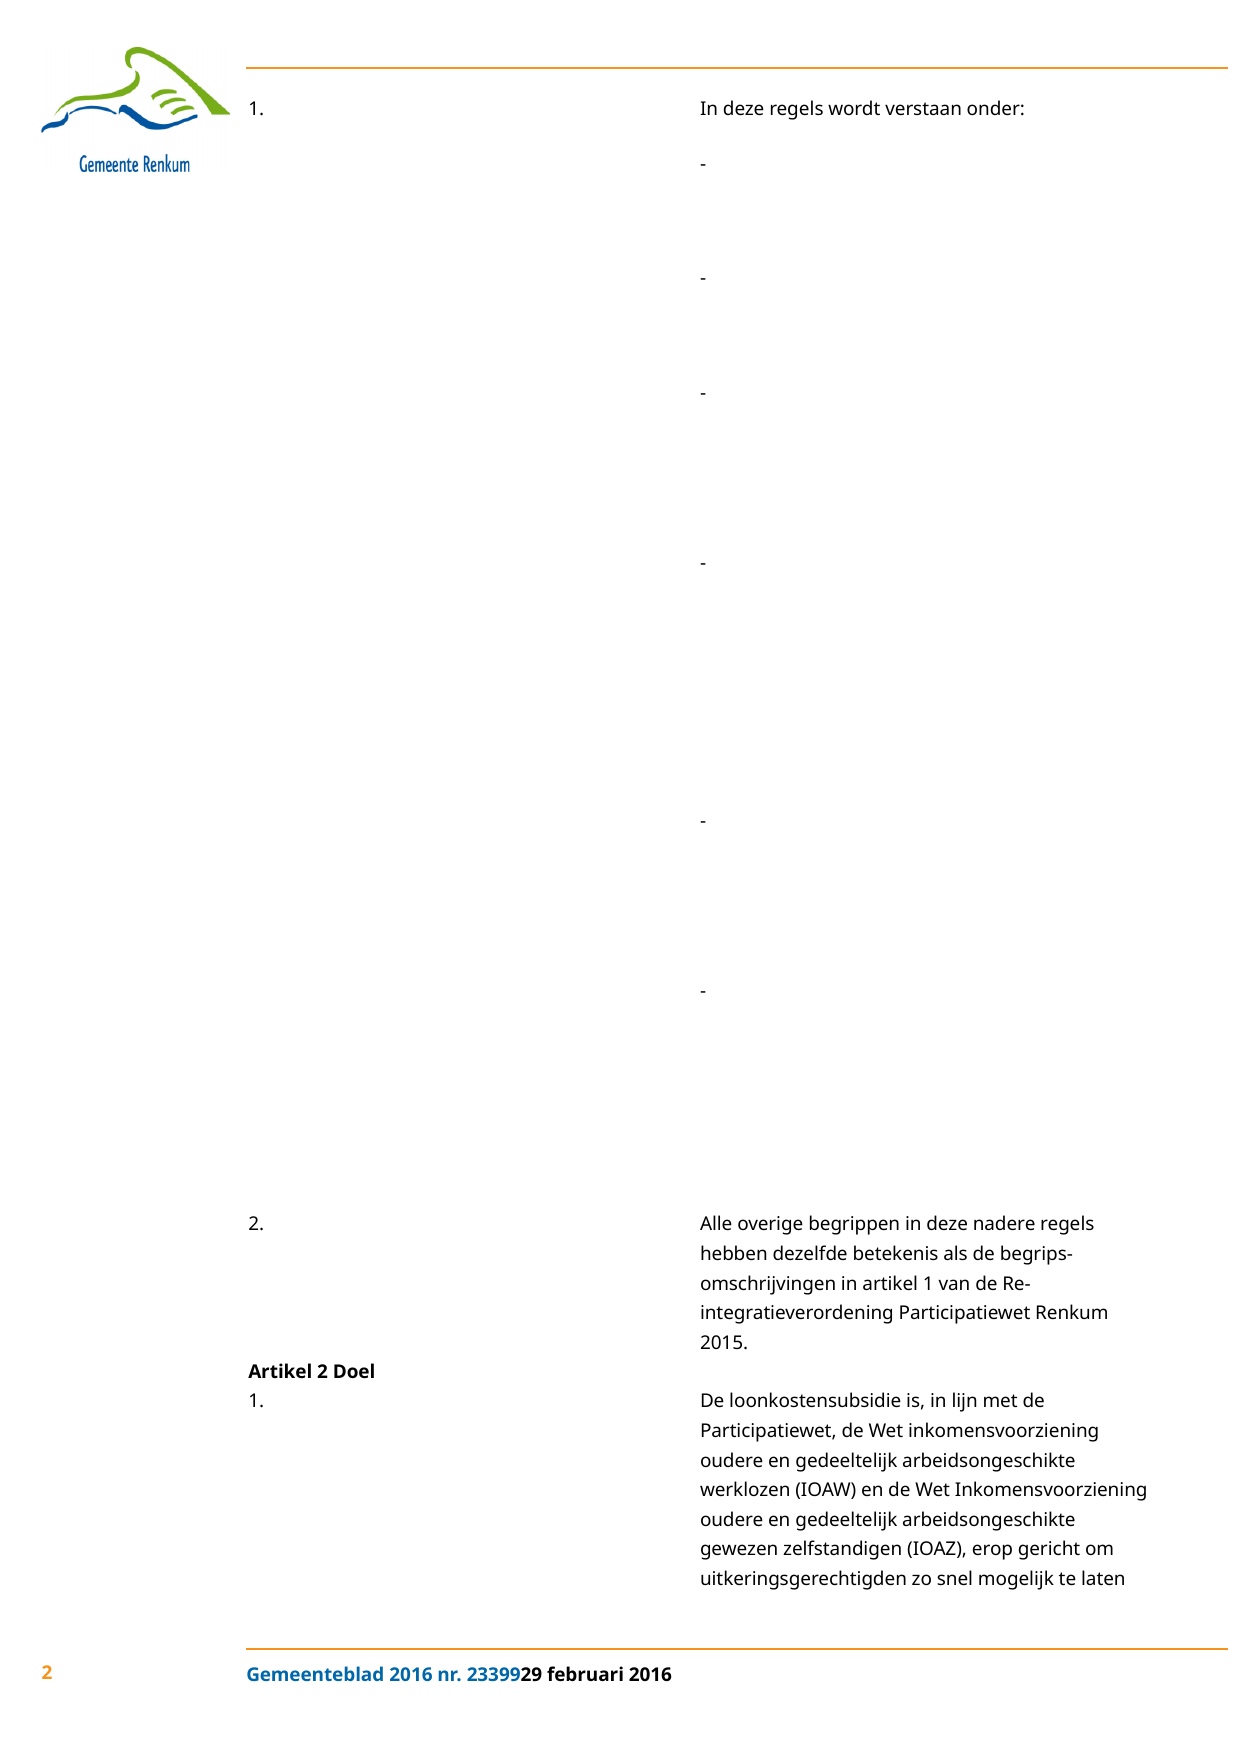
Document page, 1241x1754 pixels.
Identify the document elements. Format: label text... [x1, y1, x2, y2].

table_header - [700, 265, 1152, 320]
table_header De loonkostensubsidie is, in lijn met de Participatiewet, de Wet inkomensvoorziening oudere en gedeeltelijk arbeidsongeschikte werklozen (IOAW) en de Wet Inkomensvoorziening oudere en gedeeltelijk arbeidsongeschikte gewezen zelfstandigen (IOAZ), erop gericht om uitkeringsgerechtigden zo snel mogelijk te laten [700, 1388, 1152, 1591]
table_header - [700, 808, 1152, 922]
table_header [700, 493, 1152, 549]
table_header - [700, 379, 1152, 493]
table_header 1. [248, 95, 700, 1211]
table_header [700, 752, 1152, 808]
table_header - [700, 549, 1152, 752]
table_header [700, 206, 1152, 265]
table_header - [700, 150, 1152, 206]
table_header [700, 922, 1152, 978]
table_header - [700, 978, 1152, 1211]
table_cell 2. [248, 1211, 700, 1355]
picture [41, 47, 231, 172]
table_header 1. [248, 1388, 700, 1591]
table_header In deze regels wordt verstaan onder: [700, 95, 1152, 150]
text Artikel 2 Doel [248, 1358, 1152, 1384]
table_cell Alle overige begrippen in deze nadere regels hebben dezelfde betekenis als de begrips-omschrijvingen in artikel 1 van de Re-integratieverordening Participatiewet Renkum 2015. [700, 1211, 1152, 1355]
table_header [700, 320, 1152, 379]
